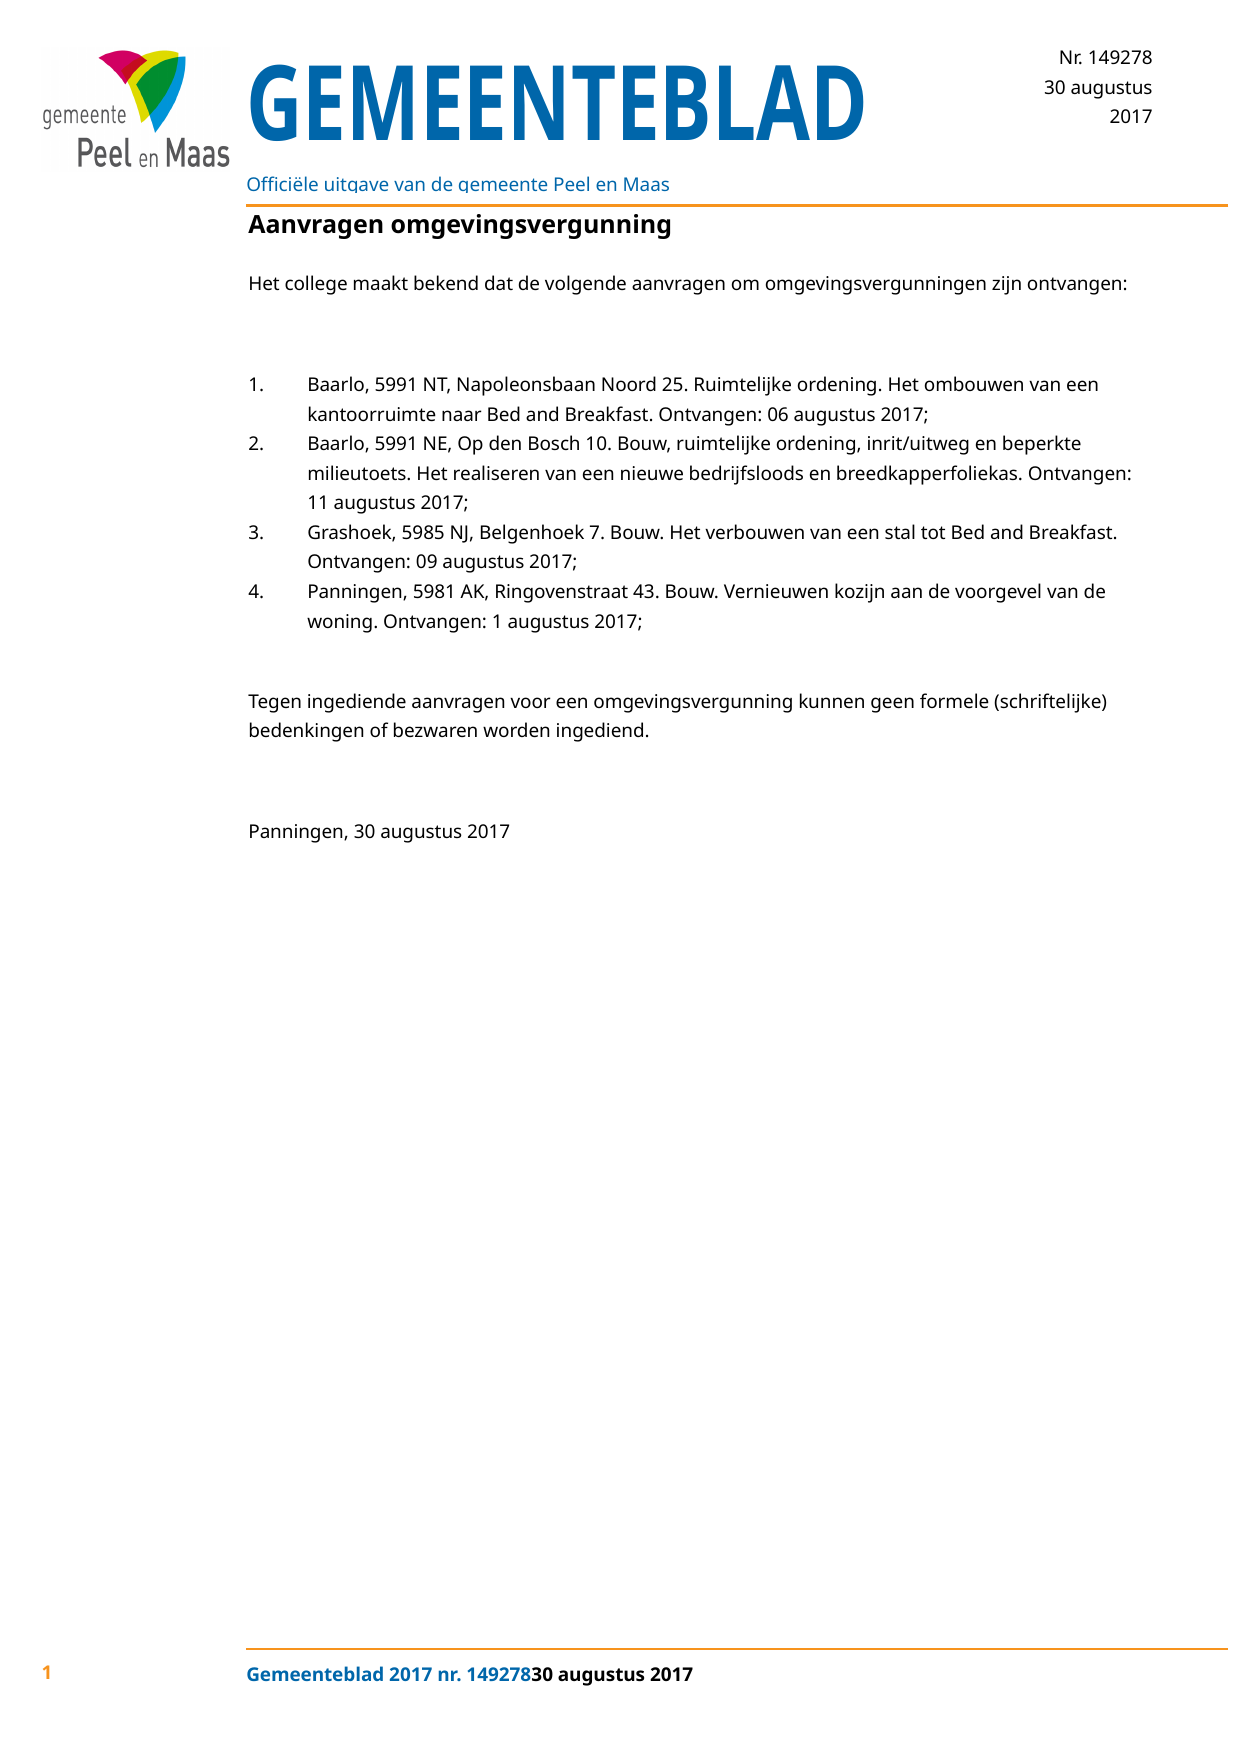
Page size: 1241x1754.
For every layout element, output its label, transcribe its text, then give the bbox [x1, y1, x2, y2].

text Panningen, 30 augustus 2017 [248, 818, 1152, 844]
picture [41, 47, 231, 172]
text Tegen ingediende aanvragen voor een omgevingsvergunning kunnen geen formele (schriftelijke) bedenkingen of bezwaren worden ingediend. [248, 688, 1152, 743]
list Baarlo, 5991 NE, Op den Bosch 10. Bouw, ruimtelijke ordening, inrit/uitweg en beperkte milieutoets. Het realiseren van een nieuwe bedrijfsloods en breedkapperfoliekas. Ontvangen: 11 augustus 2017; [248, 430, 1152, 515]
list Grashoek, 5985 NJ, Belgenhoek 7. Bouw. Het verbouwen van een stal tot Bed and Breakfast. Ontvangen: 09 augustus 2017; [248, 519, 1152, 574]
list Panningen, 5981 AK, Ringovenstraat 43. Bouw. Vernieuwen kozijn aan de voorgevel van de woning. Ontvangen: 1 augustus 2017; [248, 578, 1152, 633]
list Baarlo, 5991 NT, Napoleonsbaan Noord 25. Ruimtelijke ordening. Het ombouwen van een kantoorruimte naar Bed and Breakfast. Ontvangen: 06 augustus 2017; [248, 371, 1152, 426]
text Aanvragen omgevingsvergunning [248, 207, 1152, 241]
text Het college maakt bekend dat de volgende aanvragen om omgevingsvergunningen zijn ontvangen: [248, 270, 1152, 296]
